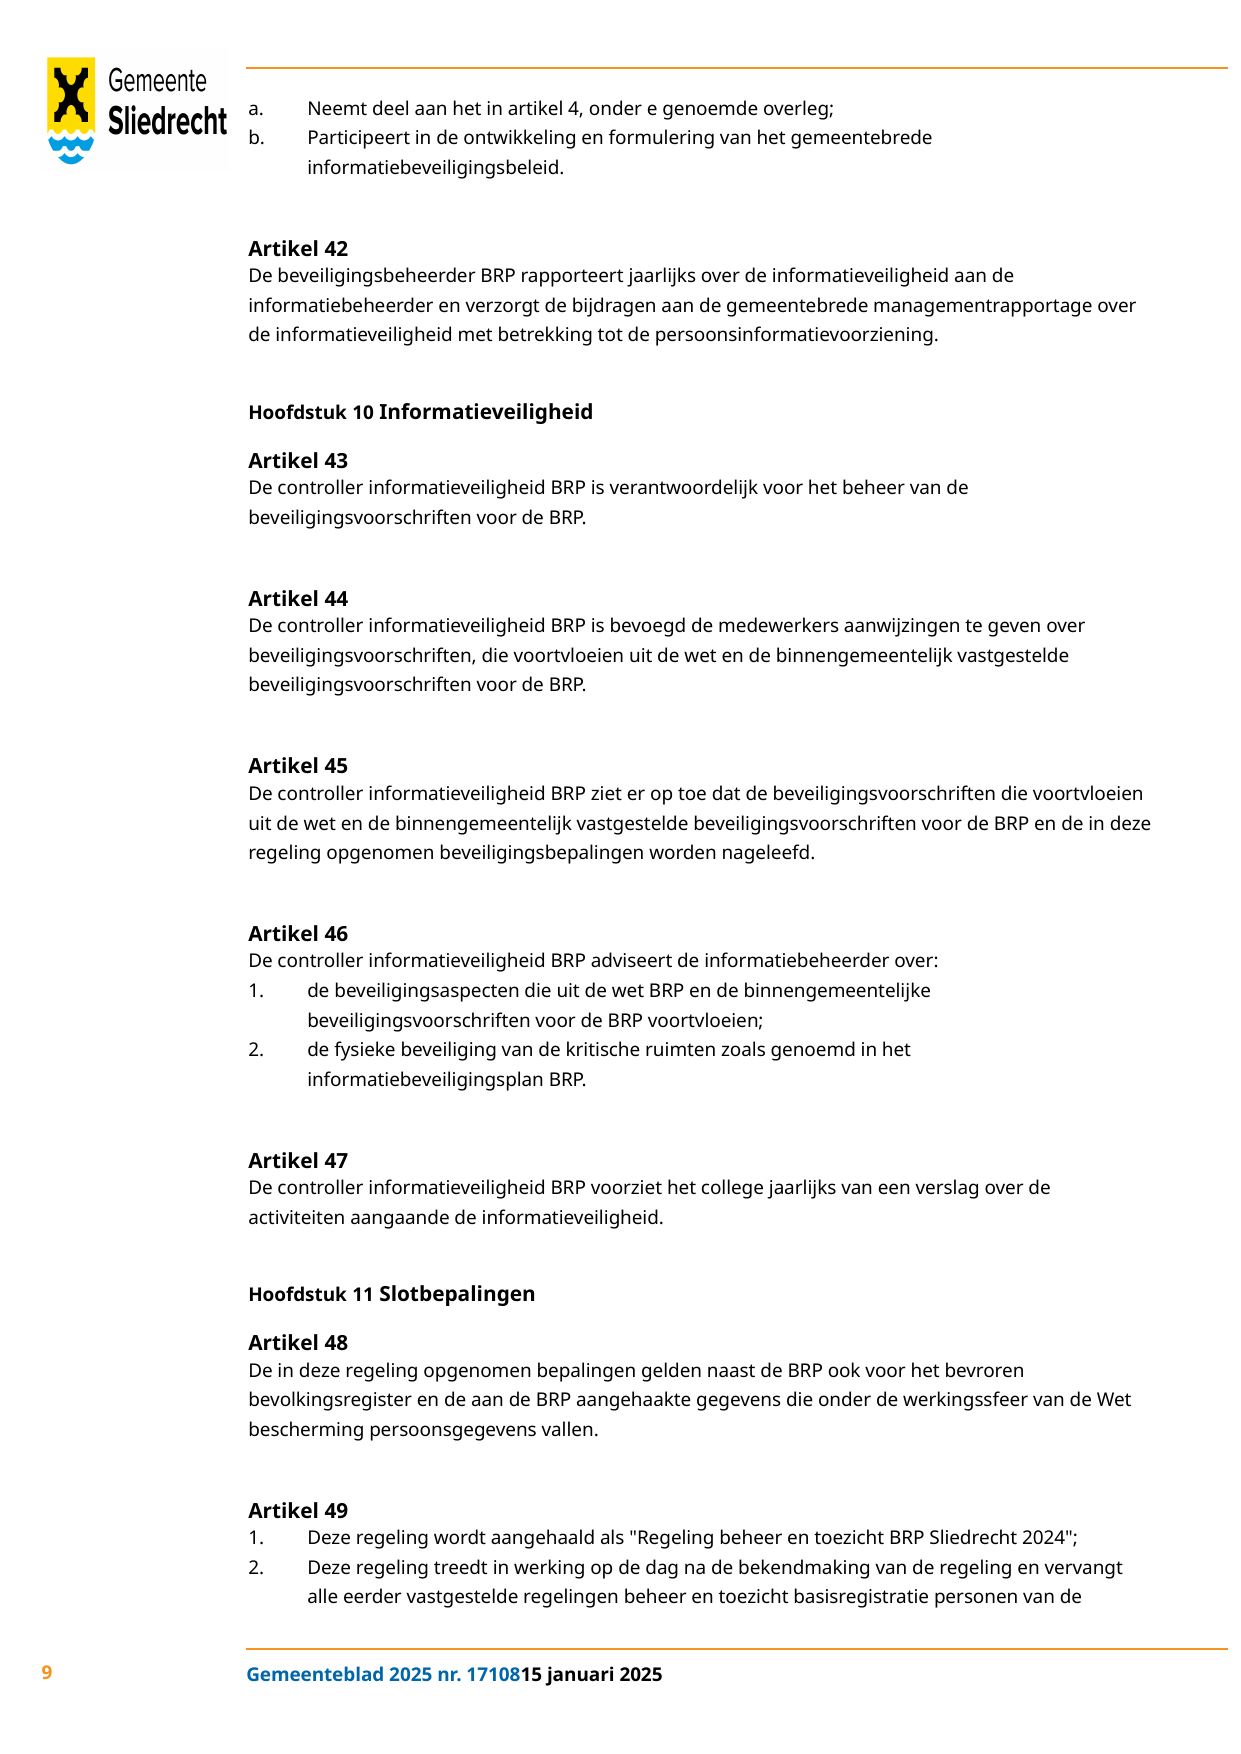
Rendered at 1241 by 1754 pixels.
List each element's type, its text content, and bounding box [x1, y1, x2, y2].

list Participeert in de ontwikkeling en formulering van het gemeentebrede informatiebeveiligingsbeleid. [248, 124, 1152, 180]
text De in deze regeling opgenomen bepalingen gelden naast de BRP ook voor het bevroren bevolkingsregister en de aan de BRP aangehaakte gegevens die onder de werkingssfeer van de Wet bescherming persoonsgegevens vallen. [248, 1357, 1152, 1442]
list de fysieke beveiliging van de kritische ruimten zoals genoemd in het informatiebeveiligingsplan BRP. [248, 1036, 1152, 1092]
text Artikel 46 [248, 919, 1152, 948]
text Artikel 44 [248, 584, 1152, 612]
list Neemt deel aan het in artikel 4, onder e genoemde overleg; [248, 95, 1152, 121]
text De beveiligingsbeheerder BRP rapporteert jaarlijks over de informatieveiligheid aan de informatiebeheerder en verzorgt de bijdragen aan de gemeentebrede managementrapportage over de informatieveiligheid met betrekking tot de persoonsinformatievoorziening. [248, 262, 1152, 347]
text De controller informatieveiligheid BRP ziet er op toe dat de beveiligingsvoorschriften die voortvloeien uit de wet en de binnengemeentelijk vastgestelde beveiligingsvoorschriften voor de BRP en de in deze regeling opgenomen beveiligingsbepalingen worden nageleefd. [248, 780, 1152, 865]
list de beveiligingsaspecten die uit de wet BRP en de binnengemeentelijke beveiligingsvoorschriften voor de BRP voortvloeien; [248, 977, 1152, 1033]
text De controller informatieveiligheid BRP is bevoegd de medewerkers aanwijzingen te geven over beveiligingsvoorschriften, die voortvloeien uit de wet en de binnengemeentelijk vastgestelde beveiligingsvoorschriften voor de BRP. [248, 612, 1152, 697]
list Deze regeling wordt aangehaald als "Regeling beheer en toezicht BRP Sliedrecht 2024"; [248, 1524, 1152, 1550]
picture [41, 47, 231, 172]
text De controller informatieveiligheid BRP voorziet het college jaarlijks van een verslag over de activiteiten aangaande de informatieveiligheid. [248, 1174, 1152, 1230]
list Deze regeling treedt in werking op de dag na de bekendmaking van de regeling en vervangt alle eerder vastgestelde regelingen beheer en toezicht basisregistratie personen van de [248, 1554, 1152, 1609]
text De controller informatieveiligheid BRP is verantwoordelijk voor het beheer van de beveiligingsvoorschriften voor de BRP. [248, 474, 1152, 530]
text Artikel 42 [248, 234, 1152, 262]
text De controller informatieveiligheid BRP adviseert de informatiebeheerder over: [248, 948, 1152, 973]
text Hoofdstuk 10 Informatieveiligheid [248, 397, 1152, 425]
text Artikel 43 [248, 446, 1152, 474]
text Artikel 49 [248, 1496, 1152, 1524]
text Hoofdstuk 11 Slotbepalingen [248, 1279, 1152, 1308]
text Artikel 45 [248, 752, 1152, 780]
text Artikel 47 [248, 1146, 1152, 1174]
text Artikel 48 [248, 1328, 1152, 1357]
